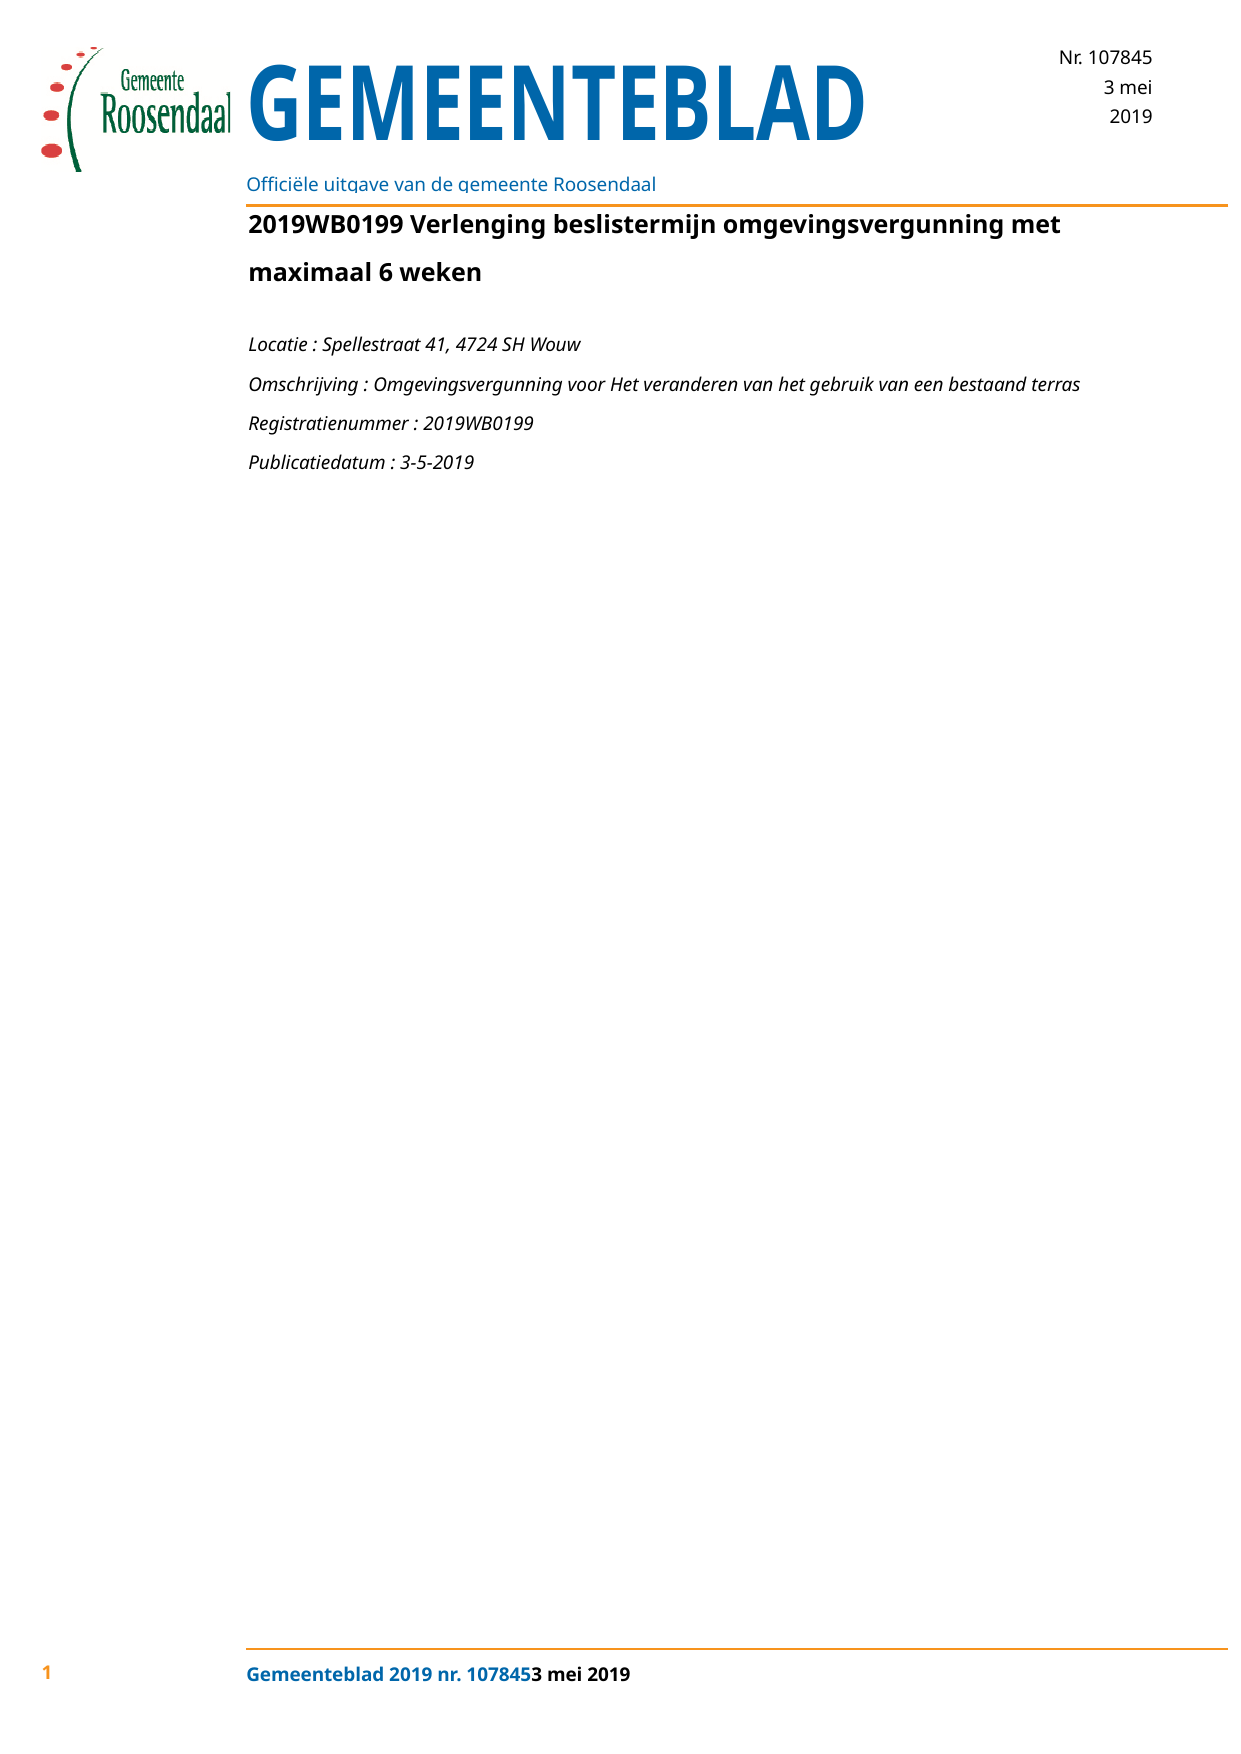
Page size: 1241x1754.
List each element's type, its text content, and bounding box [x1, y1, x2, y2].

text 2019WB0199 Verlenging beslistermijn omgevingsvergunning met maximaal 6 weken [248, 207, 1152, 288]
text Omschrijving : Omgevingsvergunning voor Het veranderen van het gebruik van een bestaand terras [248, 371, 1152, 396]
text Publicatiedatum : 3-5-2019 [248, 449, 1152, 475]
text Registratienummer : 2019WB0199 [248, 410, 1152, 436]
text Locatie : Spellestraat 41, 4724 SH Wouw [248, 331, 1152, 357]
picture [41, 47, 231, 172]
